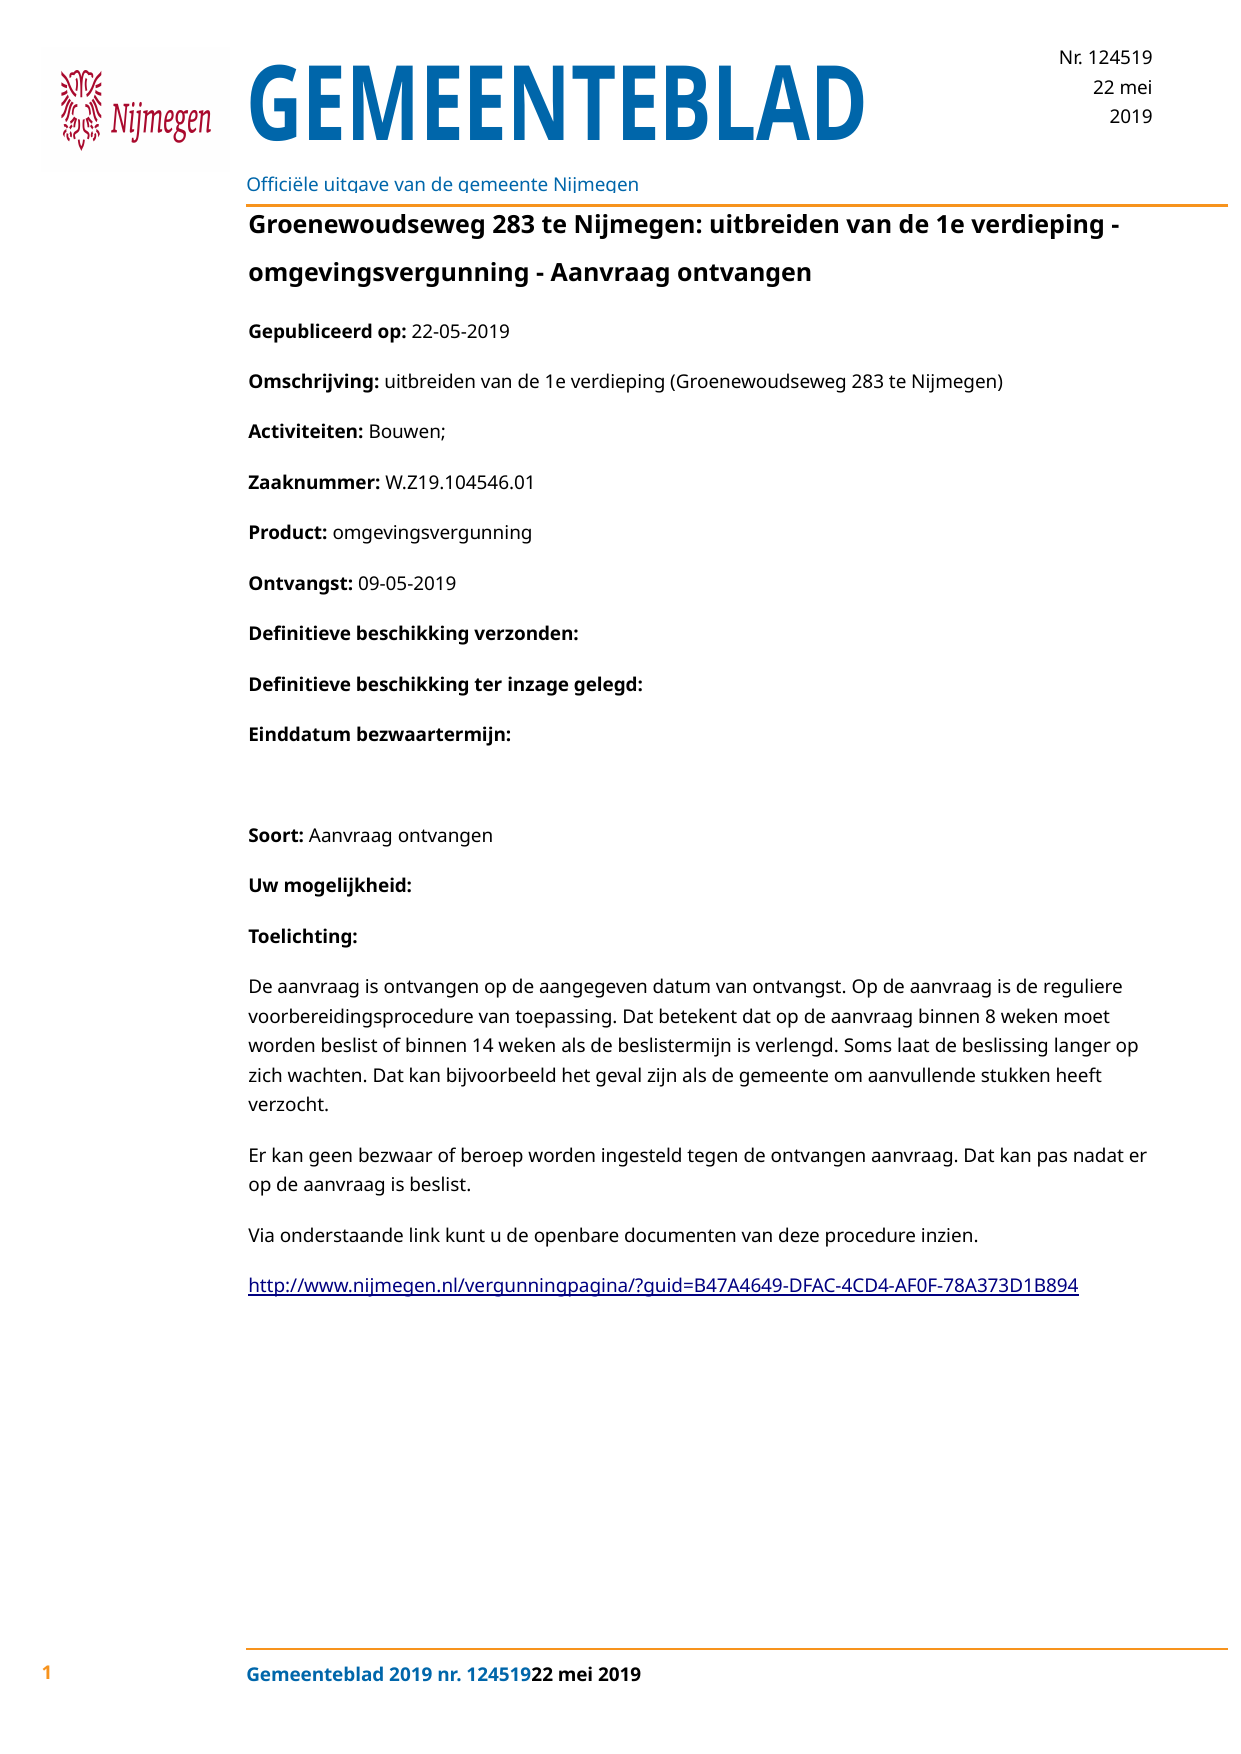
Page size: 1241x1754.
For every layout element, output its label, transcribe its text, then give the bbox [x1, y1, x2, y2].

text Omschrijving: uitbreiden van de 1e verdieping (Groenewoudseweg 283 te Nijmegen) [248, 368, 1152, 394]
text Groenewoudseweg 283 te Nijmegen: uitbreiden van de 1e verdieping - omgevingsvergunning - Aanvraag ontvangen [248, 207, 1152, 288]
text Toelichting: [248, 923, 1152, 949]
text Ontvangst: 09-05-2019 [248, 570, 1152, 596]
text Uw mogelijkheid: [248, 872, 1152, 898]
text Activiteiten: Bouwen; [248, 419, 1152, 444]
text Gepubliceerd op: 22-05-2019 [248, 318, 1152, 344]
text Product: omgevingsvergunning [248, 519, 1152, 545]
picture [41, 47, 231, 172]
text Soort: Aanvraag ontvangen [248, 822, 1152, 848]
text Definitieve beschikking verzonden: [248, 620, 1152, 646]
text Definitieve beschikking ter inzage gelegd: [248, 671, 1152, 697]
text Einddatum bezwaartermijn: [248, 721, 1152, 747]
text http://www.nijmegen.nl/vergunningpagina/?guid=B47A4649-DFAC-4CD4-AF0F-78A373D1B894 [248, 1272, 1152, 1298]
text De aanvraag is ontvangen op de aangegeven datum van ontvangst. Op de aanvraag is de reguliere voorbereidingsprocedure van toepassing. Dat betekent dat op de aanvraag binnen 8 weken moet worden beslist of binnen 14 weken als de beslistermijn is verlengd. Soms laat de beslissing langer op zich wachten. Dat kan bijvoorbeeld het geval zijn als de gemeente om aanvullende stukken heeft verzocht. [248, 973, 1152, 1117]
text Via onderstaande link kunt u de openbare documenten van deze procedure inzien. [248, 1222, 1152, 1248]
text Er kan geen bezwaar of beroep worden ingesteld tegen de ontvangen aanvraag. Dat kan pas nadat er op de aanvraag is beslist. [248, 1142, 1152, 1197]
text Zaaknummer: W.Z19.104546.01 [248, 469, 1152, 495]
